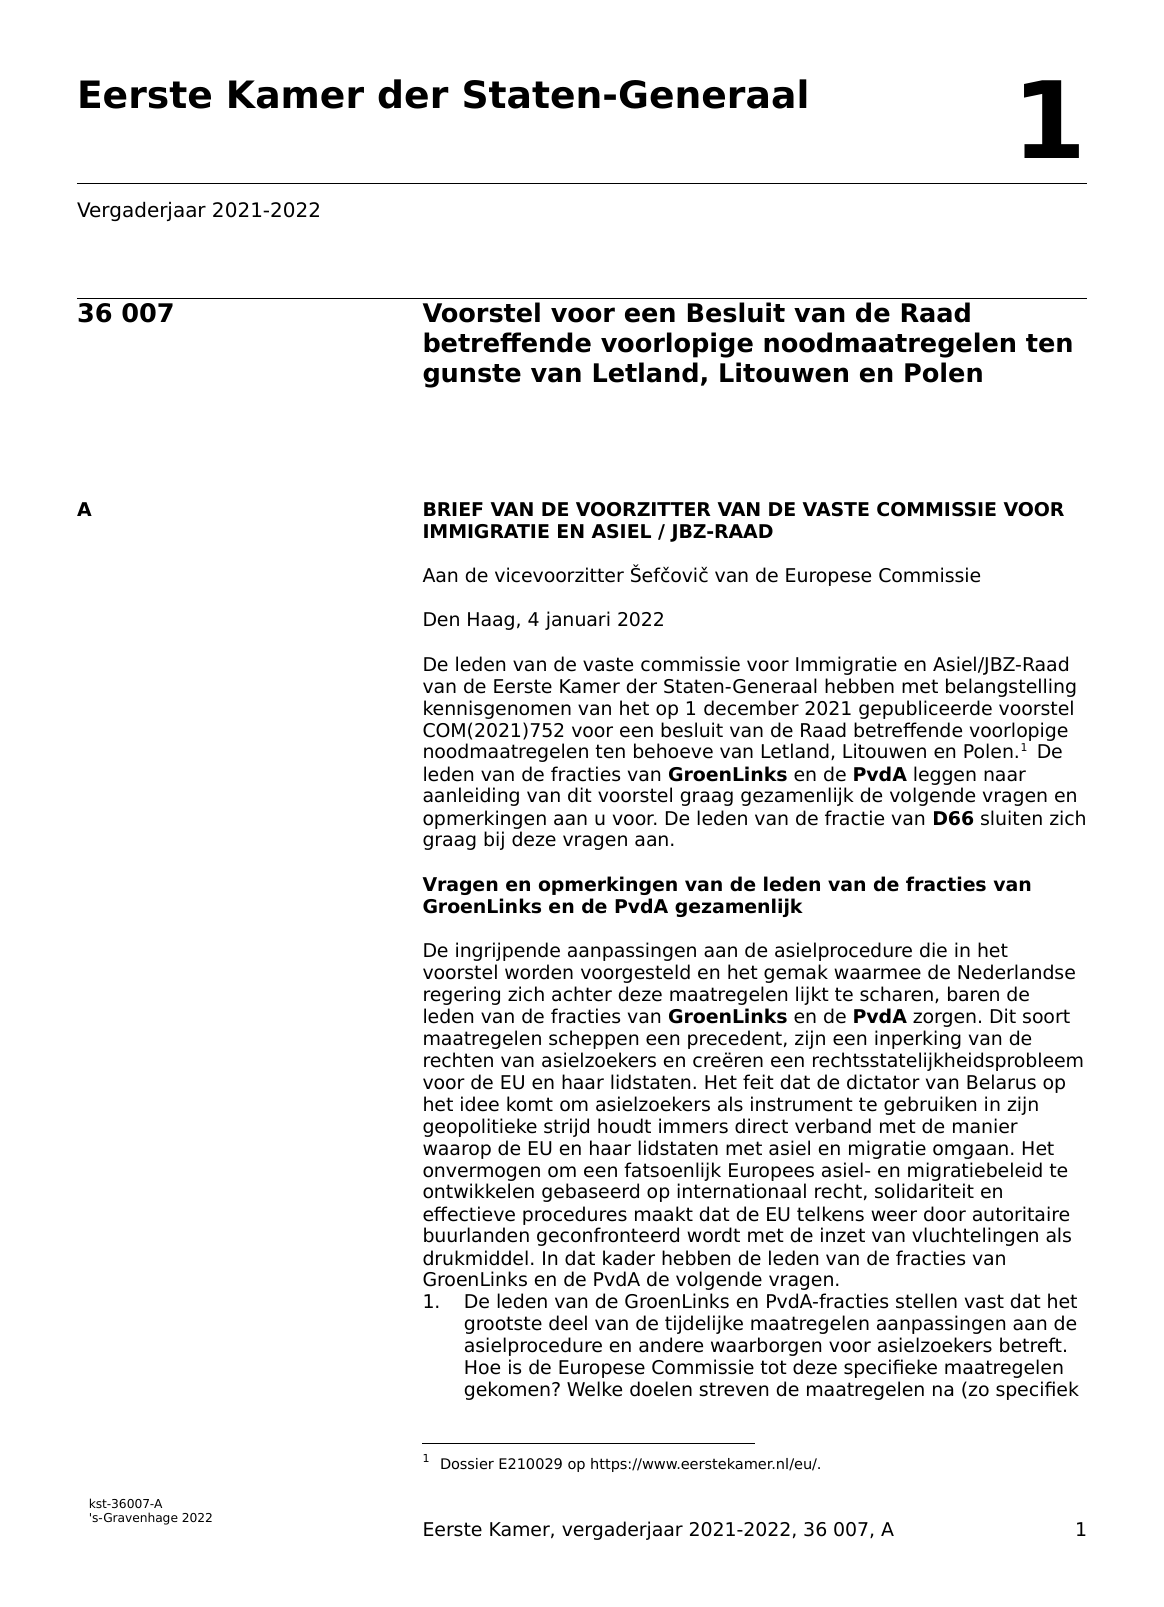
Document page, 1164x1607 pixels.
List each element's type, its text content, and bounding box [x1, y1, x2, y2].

subtitle 36 007 Voorstel voor een Besluit van de Raad betreffende voorlopige noodmaatregelen ten gunste van Letland, Litouwen en Polen [77, 299, 1087, 388]
subtitle Vragen en opmerkingen van de leden van de fracties van GroenLinks en de PvdA gezamenlijk [422, 873, 1087, 917]
table_cell Vergaderjaar 2021-2022 [77, 184, 1087, 298]
text 's-Gravenhage 2022 [88, 1511, 323, 1525]
text De ingrijpende aanpassingen aan de asielprocedure die in het voorstel worden voorgesteld en het gemak waarmee de Nederlandse regering zich achter deze maatregelen lijkt te scharen, baren de leden van de fracties van GroenLinks en de PvdA zorgen. Dit soort maatregelen scheppen een precedent, zijn een inperking van de rechten van asielzoekers en creëren een rechtsstatelijkheidsprobleem voor de EU en haar lidstaten. Het feit dat de dictator van Belarus op het idee komt om asielzoekers als instrument te gebruiken in zijn geopolitieke strijd houdt immers direct verband met de manier waarop de EU en haar lidstaten met asiel en migratie omgaan. Het onvermogen om een fatsoenlijk Europees asiel- en migratiebeleid te ontwikkelen gebaseerd op internationaal recht, solidariteit en effectieve procedures maakt dat de EU telkens weer door autoritaire buurlanden geconfronteerd wordt met de inzet van vluchtelingen als drukmiddel. In dat kader hebben de leden van de fracties van GroenLinks en de PvdA de volgende vragen. [422, 940, 1087, 1291]
table_header Eerste Kamer der Staten-Generaal [77, 59, 886, 183]
text Dossier E210029 op https://www.eerstekamer.nl/eu/. [422, 1452, 1087, 1474]
subtitle A BRIEF VAN DE VOORZITTER VAN DE VASTE COMMISSIE VOOR IMMIGRATIE EN ASIEL / JBZ-RAAD [77, 499, 1087, 543]
text 1. De leden van de GroenLinks en PvdA-fracties stellen vast dat het grootste deel van de tijdelijke maatregelen aanpassingen aan de asielprocedure en andere waarborgen voor asielzoekers betreft. Hoe is de Europese Commissie tot deze specifieke maatregelen gekomen? Welke doelen streven de maatregelen na (zo specifiek [422, 1291, 1087, 1401]
text kst-36007-A [88, 1497, 323, 1511]
text Aan de vicevoorzitter Šefčovič van de Europese Commissie [422, 565, 1087, 587]
text De leden van de vaste commissie voor Immigratie en Asiel/JBZ-Raad van de Eerste Kamer der Staten-Generaal hebben met belangstelling kennisgenomen van het op 1 december 2021 gepubliceerde voorstel COM(2021)752 voor een besluit van de Raad betreffende voorlopige noodmaatregelen ten behoeve van Letland, Litouwen en Polen. De leden van de fracties van GroenLinks en de PvdA leggen naar aanleiding van dit voorstel graag gezamenlijk de volgende vragen en opmerkingen aan u voor. De leden van de fractie van D66 sluiten zich graag bij deze vragen aan. [422, 653, 1087, 851]
text Den Haag, 4 januari 2022 [422, 609, 1087, 631]
table_header 1 [886, 59, 1087, 183]
